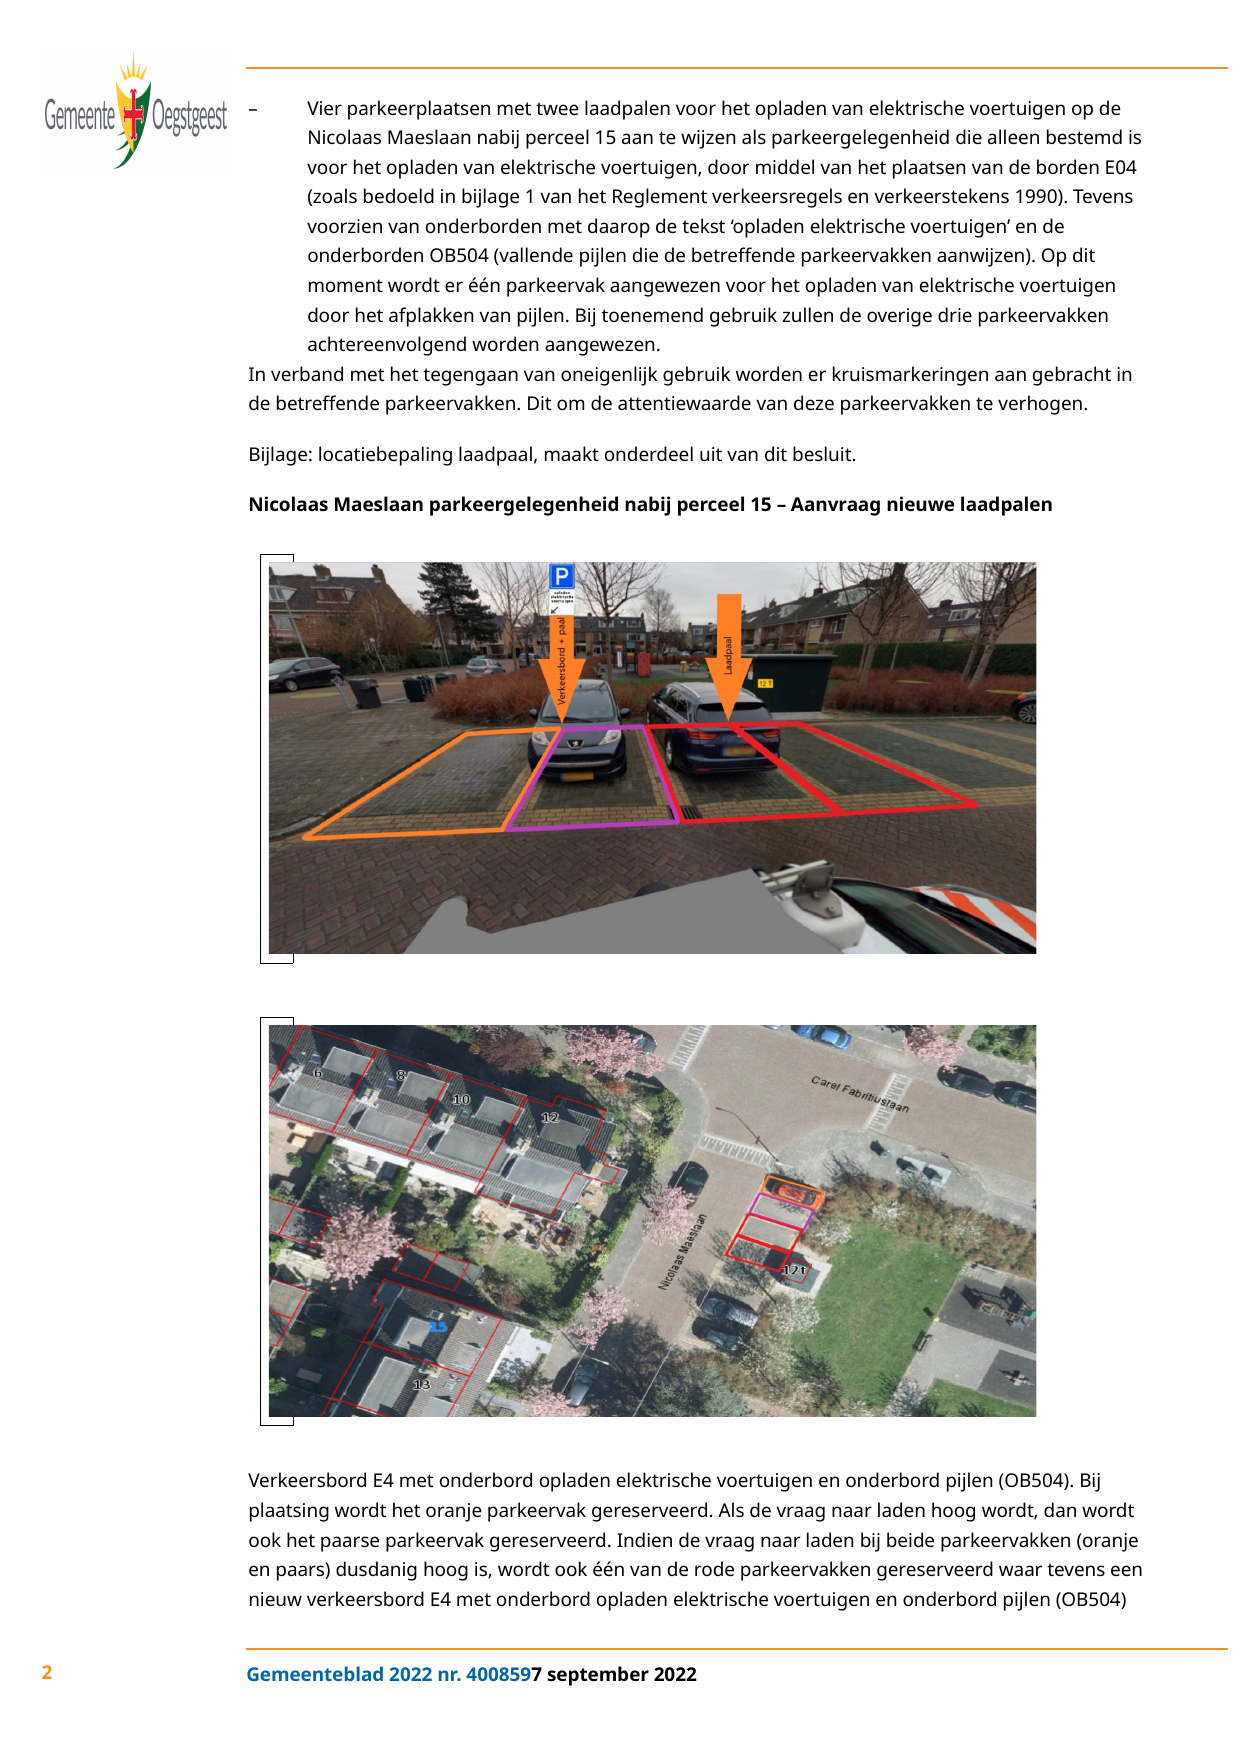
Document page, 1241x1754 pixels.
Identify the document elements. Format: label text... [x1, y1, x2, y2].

list Vier parkeerplaatsen met twee laadpalen voor het opladen van elektrische voertuigen op de Nicolaas Maeslaan nabij perceel 15 aan te wijzen als parkeergelegenheid die alleen bestemd is voor het opladen van elektrische voertuigen, door middel van het plaatsen van de borden E04 (zoals bedoeld in bijlage 1 van het Reglement verkeersregels en verkeerstekens 1990). Tevens voorzien van onderborden met daarop de tekst ‘opladen elektrische voertuigen’ en de onderborden OB504 (vallende pijlen die de betreffende parkeervakken aanwijzen). Op dit moment wordt er één parkeervak aangewezen voor het opladen van elektrische voertuigen door het afplakken van pijlen. Bij toenemend gebruik zullen de overige drie parkeervakken achtereenvolgend worden aangewezen. [248, 95, 1152, 357]
picture [41, 47, 231, 172]
text Verkeersbord E4 met onderbord opladen elektrische voertuigen en onderbord pijlen (OB504). Bij plaatsing wordt het oranje parkeervak gereserveerd. Als de vraag naar laden hoog wordt, dan wordt ook het paarse parkeervak gereserveerd. Indien de vraag naar laden bij beide parkeervakken (oranje en paars) dusdanig hoog is, wordt ook één van de rode parkeervakken gereserveerd waar tevens een nieuw verkeersbord E4 met onderbord opladen elektrische voertuigen en onderbord pijlen (OB504) [248, 1468, 1152, 1612]
text Bijlage: locatiebepaling laadpaal, maakt onderdeel uit van dit besluit. [248, 441, 1152, 467]
text In verband met het tegengaan van oneigenlijk gebruik worden er kruismarkeringen aan gebracht in de betreffende parkeervakken. Dit om de attentiewaarde van deze parkeervakken te verhogen. [248, 361, 1152, 416]
picture [268, 562, 1037, 954]
picture [268, 1025, 1037, 1417]
text Nicolaas Maeslaan parkeergelegenheid nabij perceel 15 – Aanvraag nieuwe laadpalen [248, 491, 1152, 517]
